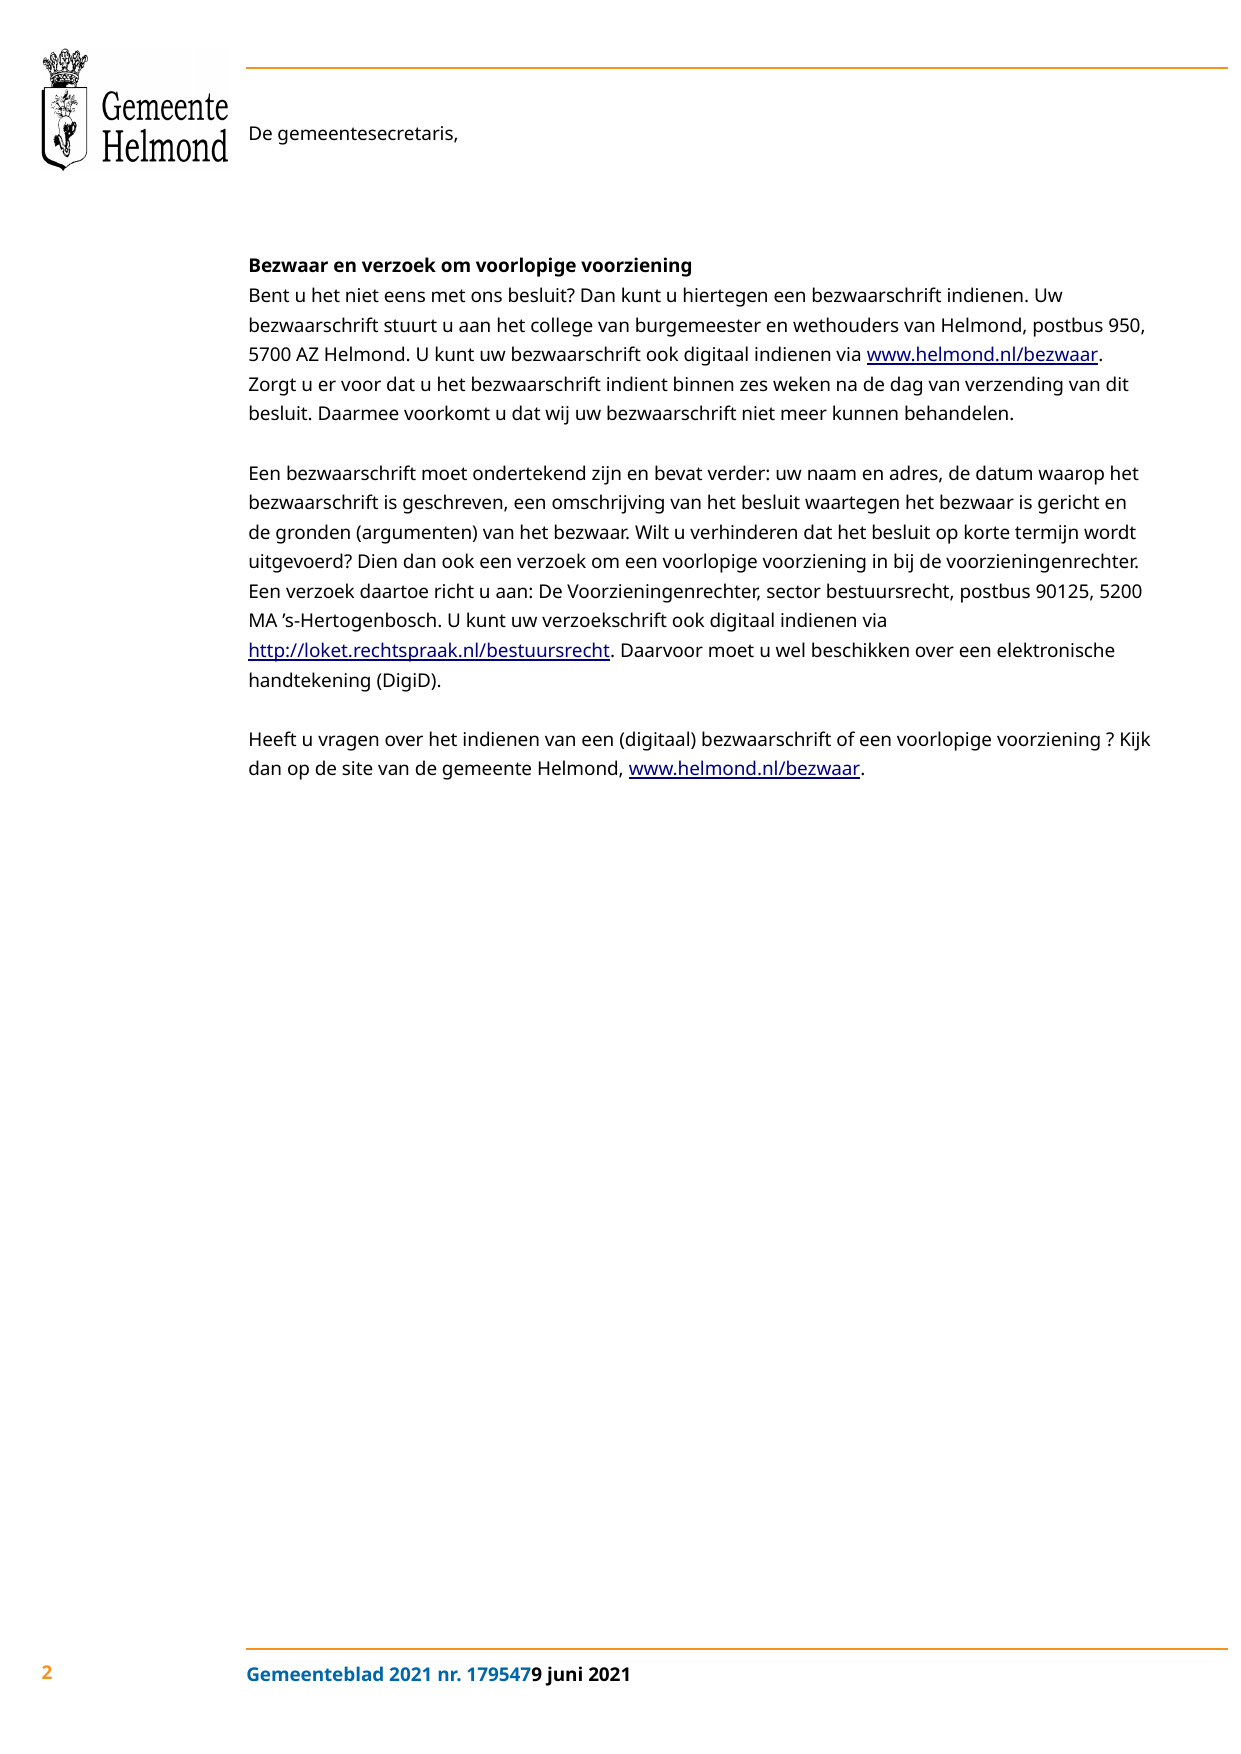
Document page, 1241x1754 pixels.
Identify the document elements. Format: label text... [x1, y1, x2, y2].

picture [41, 47, 231, 172]
text bezwaarschrift is geschreven, een omschrijving van het besluit waartegen het bezwaar is gericht en de gronden (argumenten) van het bezwaar. Wilt u verhinderen dat het besluit op korte termijn wordt uitgevoerd? Dien dan ook een verzoek om een voorlopige voorziening in bij de voorzieningenrechter. Een verzoek daartoe richt u aan: De Voorzieningenrechter, sector bestuursrecht, postbus 90125, 5200 MA ’s-Hertogenbosch. U kunt uw verzoekschrift ook digitaal indienen via http://loket.rechtspraak.nl/bestuursrecht. Daarvoor moet u wel beschikken over een elektronische handtekening (DigiD). [248, 489, 1152, 692]
text Bezwaar en verzoek om voorlopige voorziening [248, 253, 1152, 278]
text De gemeentesecretaris, [248, 121, 1152, 146]
text Bent u het niet eens met ons besluit? Dan kunt u hiertegen een bezwaarschrift indienen. Uw [248, 282, 1152, 308]
text Heeft u vragen over het indienen van een (digitaal) bezwaarschrift of een voorlopige voorziening ? Kijk dan op de site van de gemeente Helmond, www.helmond.nl/bezwaar. [248, 726, 1152, 781]
text bezwaarschrift stuurt u aan het college van burgemeester en wethouders van Helmond, postbus 950, 5700 AZ Helmond. U kunt uw bezwaarschrift ook digitaal indienen via www.helmond.nl/bezwaar. Zorgt u er voor dat u het bezwaarschrift indient binnen zes weken na de dag van verzending van dit besluit. Daarmee voorkomt u dat wij uw bezwaarschrift niet meer kunnen behandelen. [248, 312, 1152, 426]
text Een bezwaarschrift moet ondertekend zijn en bevat verder: uw naam en adres, de datum waarop het [248, 460, 1152, 485]
